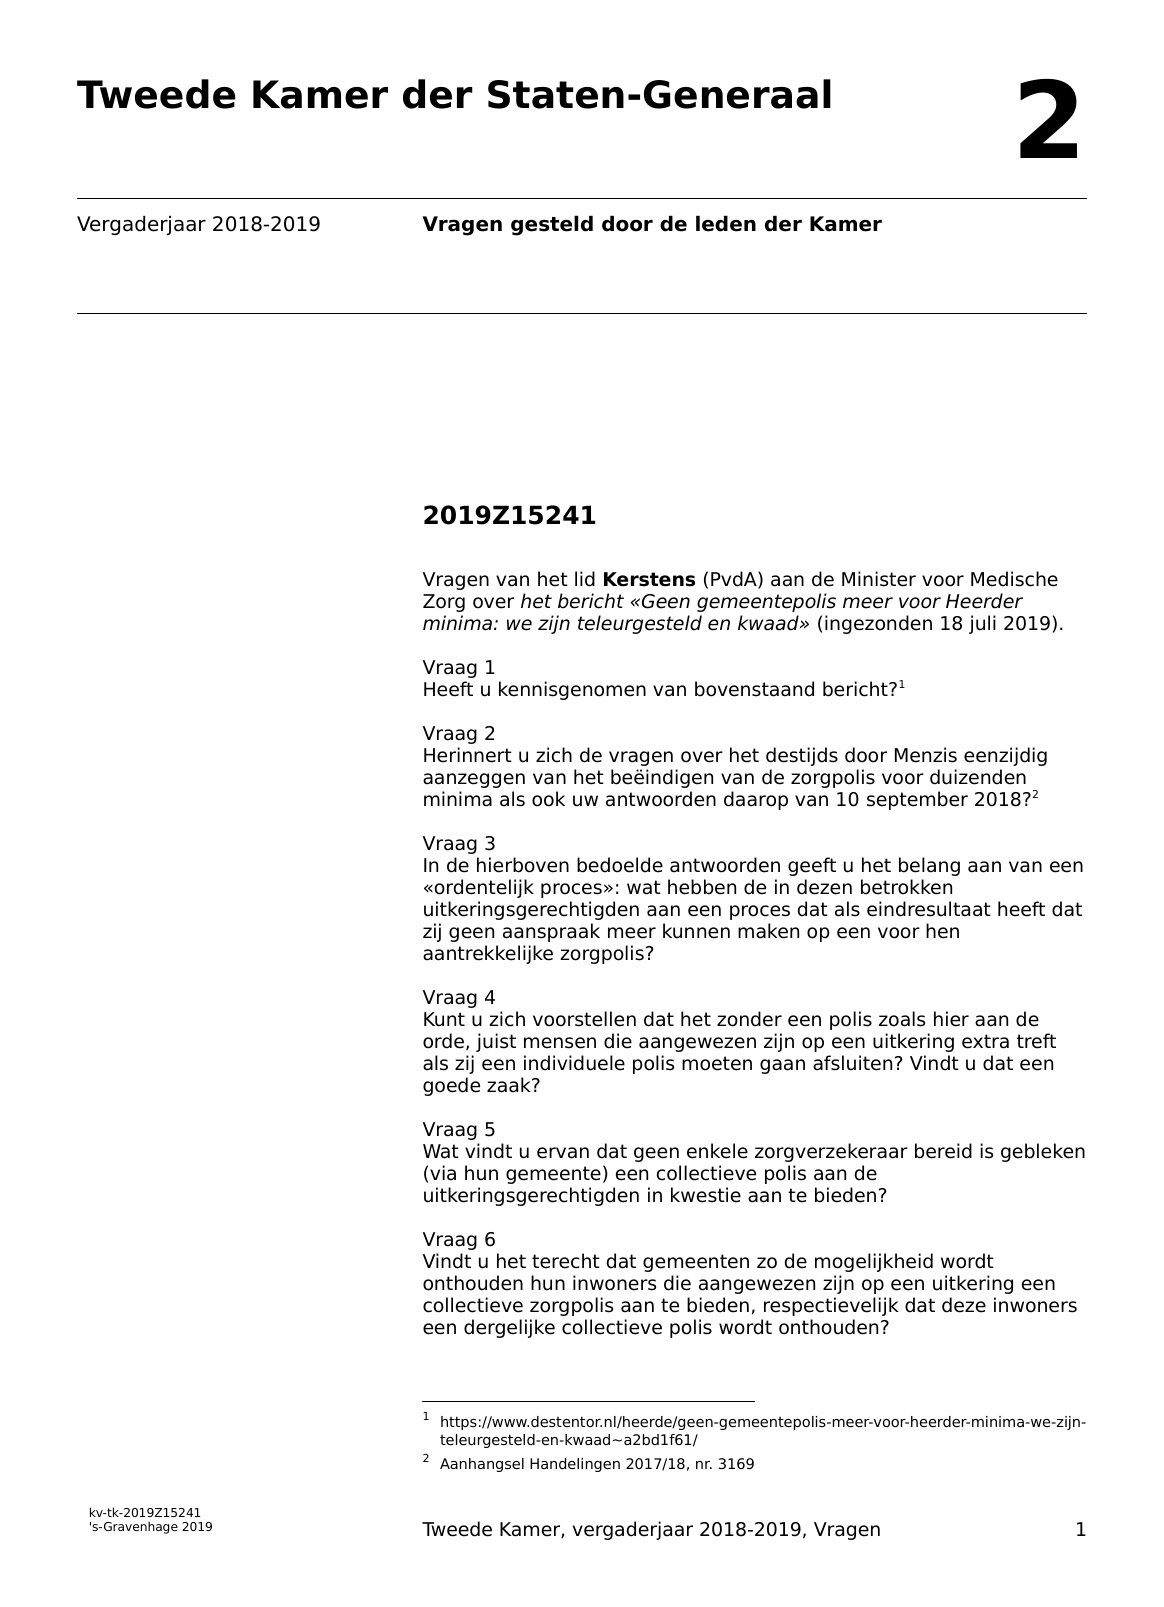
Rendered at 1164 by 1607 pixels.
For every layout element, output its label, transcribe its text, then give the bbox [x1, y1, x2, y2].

text https://www.destentor.nl/heerde/geen-gemeentepolis-meer-voor-heerder-minima-we-zijn-teleurgesteld-en-kwaad~a2bd1f61/ [422, 1410, 1087, 1449]
text Heeft u kennisgenomen van bovenstaand bericht? [422, 679, 1087, 701]
text 2019Z15241 [422, 501, 1087, 531]
text Aanhangsel Handelingen 2017/18, nr. 3169 [422, 1452, 1087, 1474]
text Herinnert u zich de vragen over het destijds door Menzis eenzijdig aanzeggen van het beëindigen van de zorgpolis voor duizenden minima als ook uw antwoorden daarop van 10 september 2018? [422, 745, 1087, 811]
text Vraag 5 [422, 1119, 1087, 1141]
text Wat vindt u ervan dat geen enkele zorgverzekeraar bereid is gebleken (via hun gemeente) een collectieve polis aan de uitkeringsgerechtigden in kwestie aan te bieden? [422, 1141, 1087, 1207]
text Vindt u het terecht dat gemeenten zo de mogelijkheid wordt onthouden hun inwoners die aangewezen zijn op een uitkering een collectieve zorgpolis aan te bieden, respectievelijk dat deze inwoners een dergelijke collectieve polis wordt onthouden? [422, 1251, 1087, 1339]
table_cell Vergaderjaar 2018-2019 [77, 199, 422, 313]
text In de hierboven bedoelde antwoorden geeft u het belang aan van een «ordentelijk proces»: wat hebben de in dezen betrokken uitkeringsgerechtigden aan een proces dat als eindresultaat heeft dat zij geen aanspraak meer kunnen maken op een voor hen aantrekkelijke zorgpolis? [422, 855, 1087, 965]
text Kunt u zich voorstellen dat het zonder een polis zoals hier aan de orde, juist mensen die aangewezen zijn op een uitkering extra treft als zij een individuele polis moeten gaan afsluiten? Vindt u dat een goede zaak? [422, 1009, 1087, 1097]
text kv-tk-2019Z15241 [88, 1506, 323, 1520]
text Vragen van het lid Kerstens (PvdA) aan de Minister voor Medische Zorg over het bericht «Geen gemeentepolis meer voor Heerder minima: we zijn teleurgesteld en kwaad» (ingezonden 18 juli 2019). [422, 569, 1087, 635]
table_cell Vragen gesteld door de leden der Kamer [422, 199, 1087, 313]
table_header 2 [886, 59, 1087, 198]
table_header Tweede Kamer der Staten-Generaal [77, 59, 886, 198]
text Vraag 3 [422, 833, 1087, 855]
text Vraag 6 [422, 1229, 1087, 1251]
text Vraag 2 [422, 723, 1087, 745]
text 's-Gravenhage 2019 [88, 1520, 323, 1534]
text Vraag 4 [422, 987, 1087, 1009]
text Vraag 1 [422, 657, 1087, 679]
